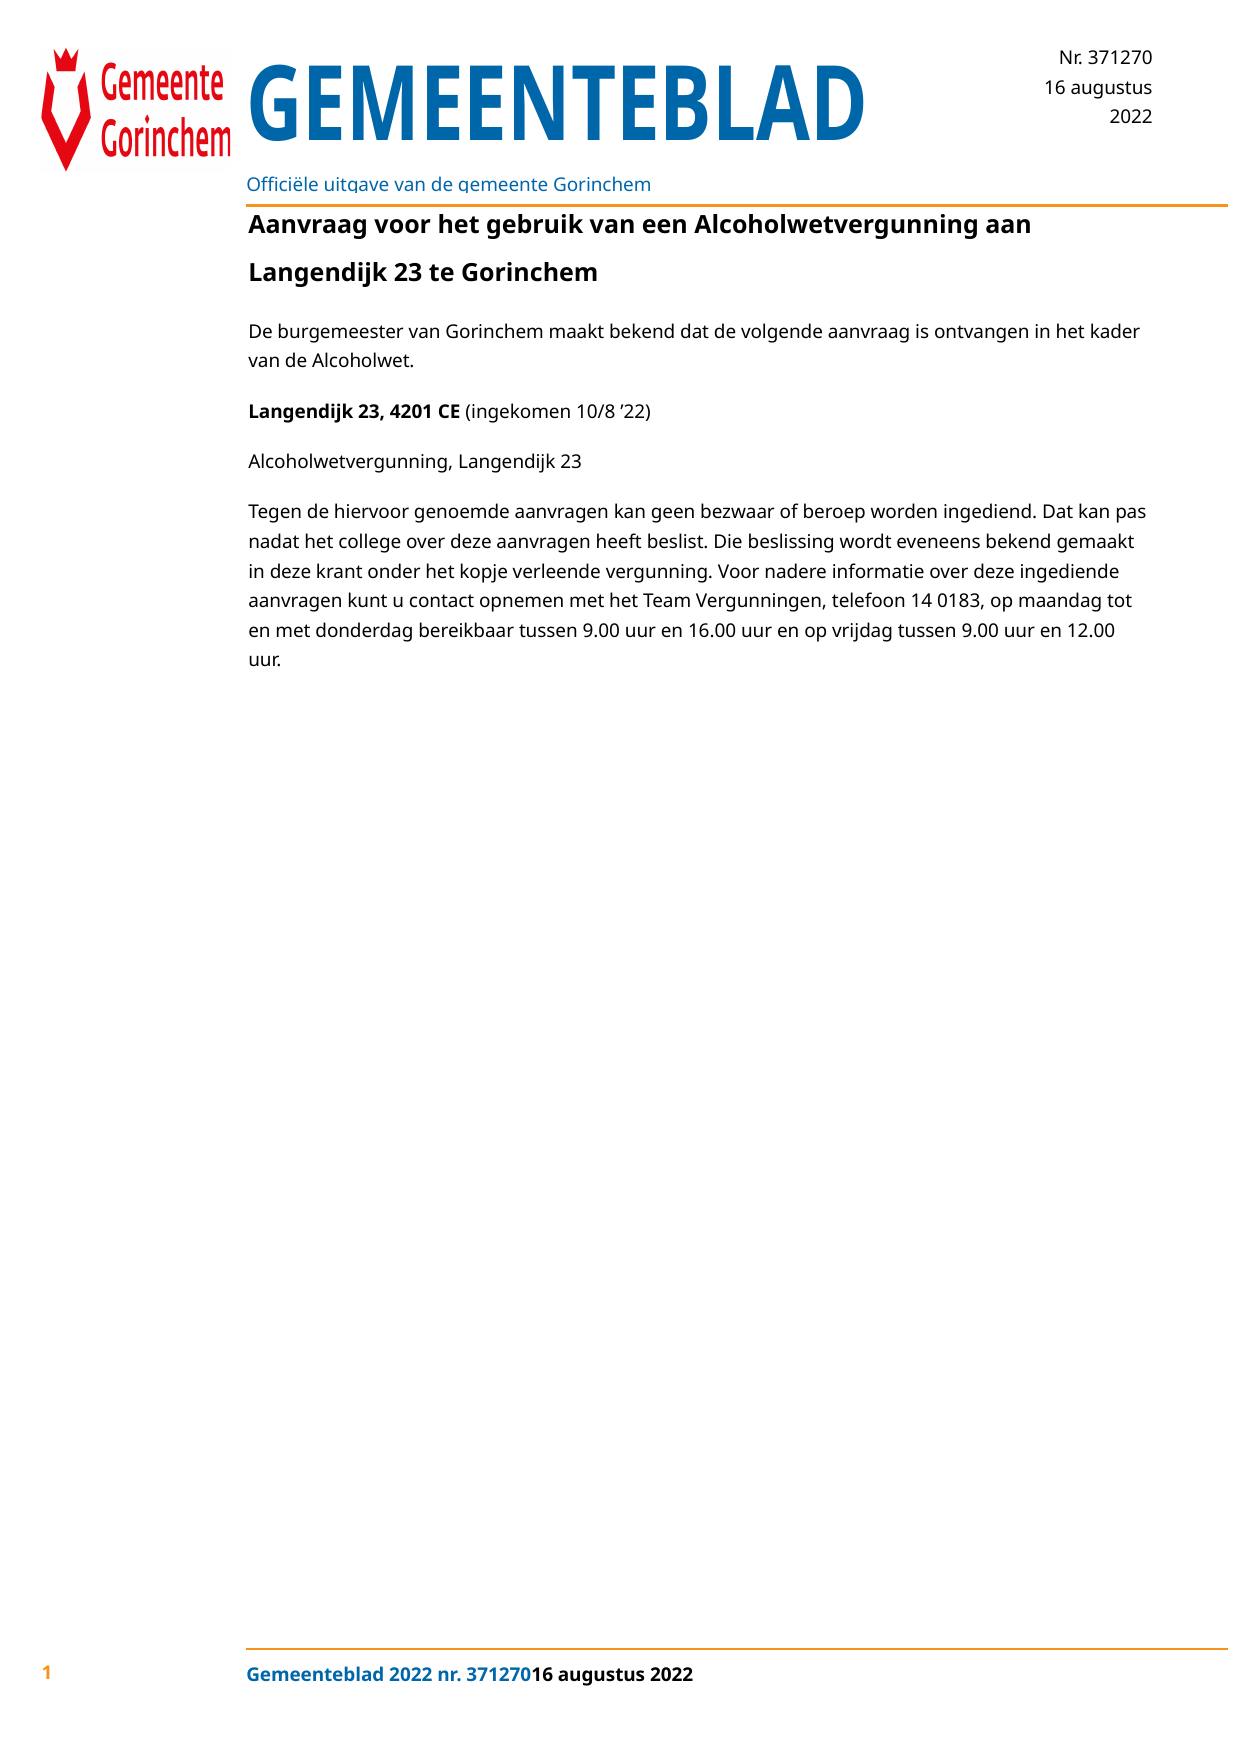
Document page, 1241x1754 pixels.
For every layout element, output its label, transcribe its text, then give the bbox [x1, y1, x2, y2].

text Alcoholwetvergunning, Langendijk 23 [248, 448, 1152, 474]
text Langendijk 23, 4201 CE (ingekomen 10/8 ’22) [248, 398, 1152, 424]
picture [41, 47, 231, 172]
text Tegen de hiervoor genoemde aanvragen kan geen bezwaar of beroep worden ingediend. Dat kan pas nadat het college over deze aanvragen heeft beslist. Die beslissing wordt eveneens bekend gemaakt in deze krant onder het kopje verleende vergunning. Voor nadere informatie over deze ingediende aanvragen kunt u contact opnemen met het Team Vergunningen, telefoon 14 0183, op maandag tot en met donderdag bereikbaar tussen 9.00 uur en 16.00 uur en op vrijdag tussen 9.00 uur en 12.00 uur. [248, 499, 1152, 672]
text De burgemeester van Gorinchem maakt bekend dat de volgende aanvraag is ontvangen in het kader van de Alcoholwet. [248, 318, 1152, 373]
text Aanvraag voor het gebruik van een Alcoholwetvergunning aan Langendijk 23 te Gorinchem [248, 207, 1152, 288]
